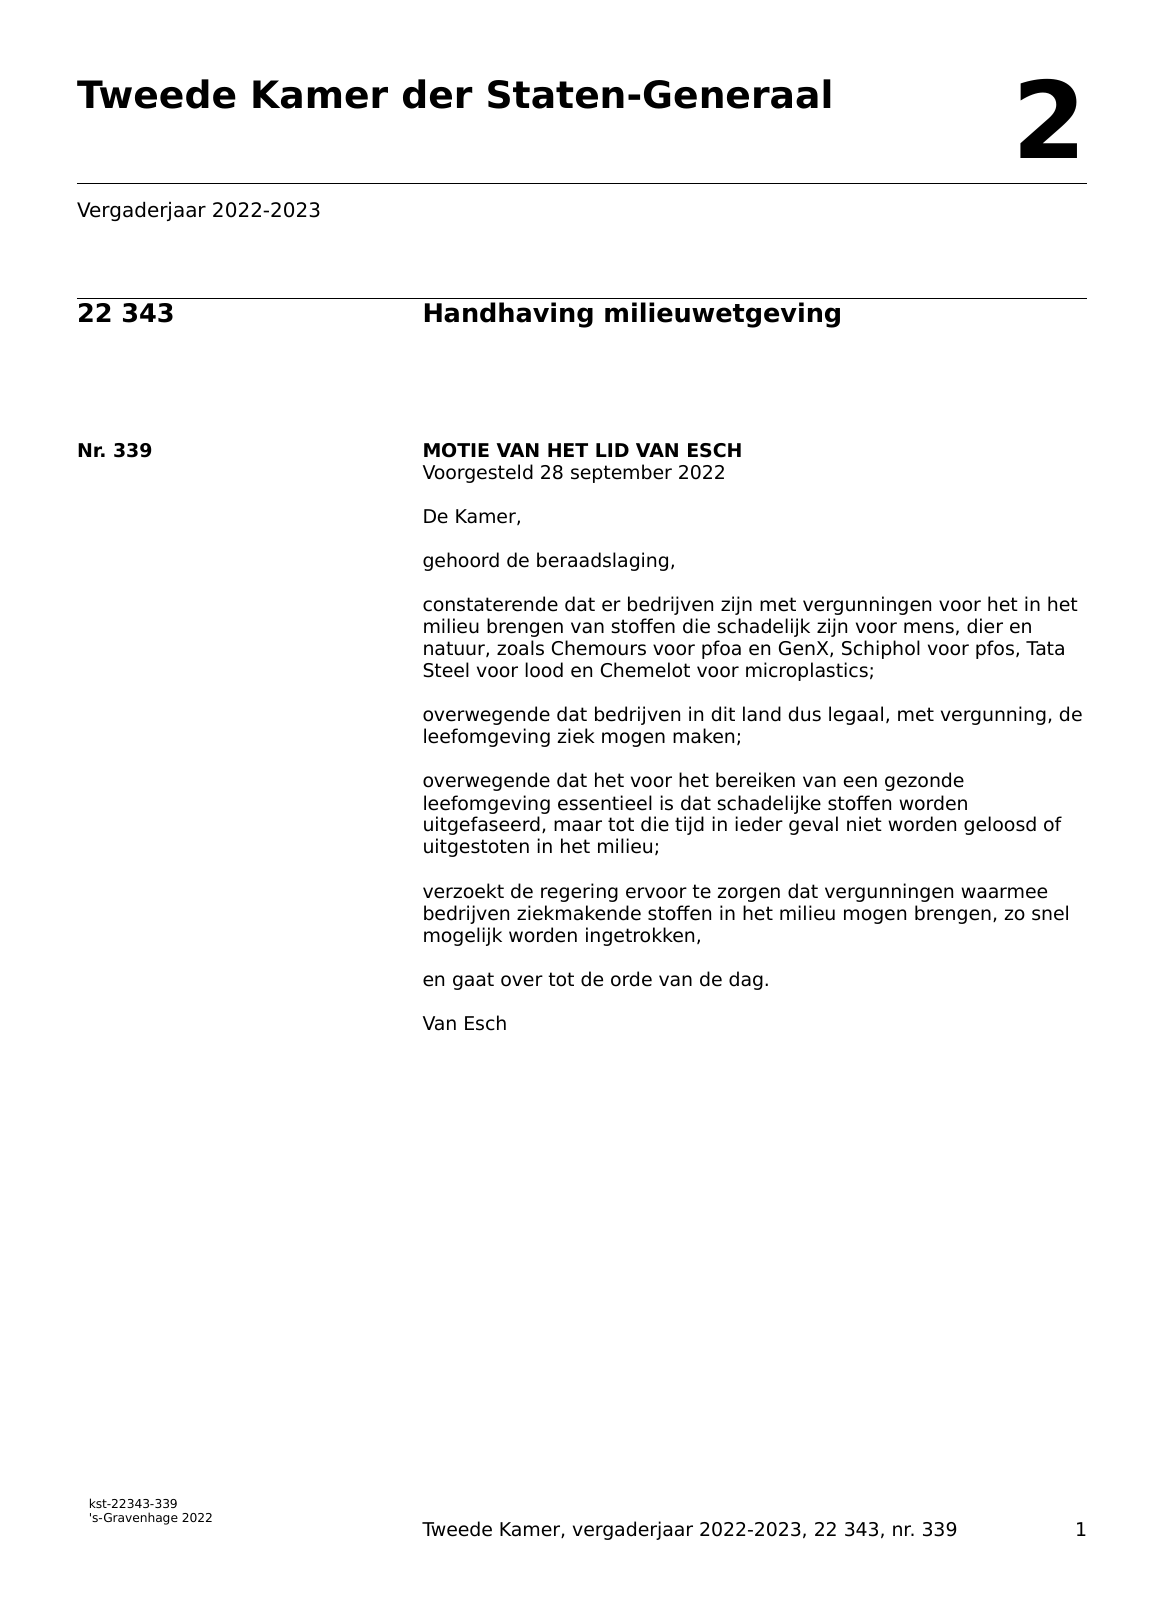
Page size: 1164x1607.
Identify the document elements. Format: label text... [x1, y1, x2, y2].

text constaterende dat er bedrijven zijn met vergunningen voor het in het milieu brengen van stoffen die schadelijk zijn voor mens, dier en natuur, zoals Chemours voor pfoa en GenX, Schiphol voor pfos, Tata Steel voor lood en Chemelot voor microplastics; [422, 594, 1087, 682]
table_cell Vergaderjaar 2022-2023 [77, 184, 1087, 298]
text en gaat over tot de orde van de dag. [422, 969, 1087, 991]
subtitle Nr. 339 MOTIE VAN HET LID VAN ESCH [77, 440, 1087, 462]
text Voorgesteld 28 september 2022 [422, 462, 1087, 484]
subtitle 22 343 Handhaving milieuwetgeving [77, 299, 1087, 329]
text kst-22343-339 [88, 1497, 323, 1511]
text De Kamer, [422, 506, 1087, 528]
table_header 2 [886, 59, 1087, 183]
text overwegende dat bedrijven in dit land dus legaal, met vergunning, de leefomgeving ziek mogen maken; [422, 704, 1087, 748]
text Van Esch [422, 1013, 1087, 1035]
text 's-Gravenhage 2022 [88, 1511, 323, 1525]
text overwegende dat het voor het bereiken van een gezonde leefomgeving essentieel is dat schadelijke stoffen worden uitgefaseerd, maar tot die tijd in ieder geval niet worden geloosd of uitgestoten in het milieu; [422, 770, 1087, 858]
table_header Tweede Kamer der Staten-Generaal [77, 59, 886, 183]
text gehoord de beraadslaging, [422, 550, 1087, 572]
text verzoekt de regering ervoor te zorgen dat vergunningen waarmee bedrijven ziekmakende stoffen in het milieu mogen brengen, zo snel mogelijk worden ingetrokken, [422, 881, 1087, 946]
